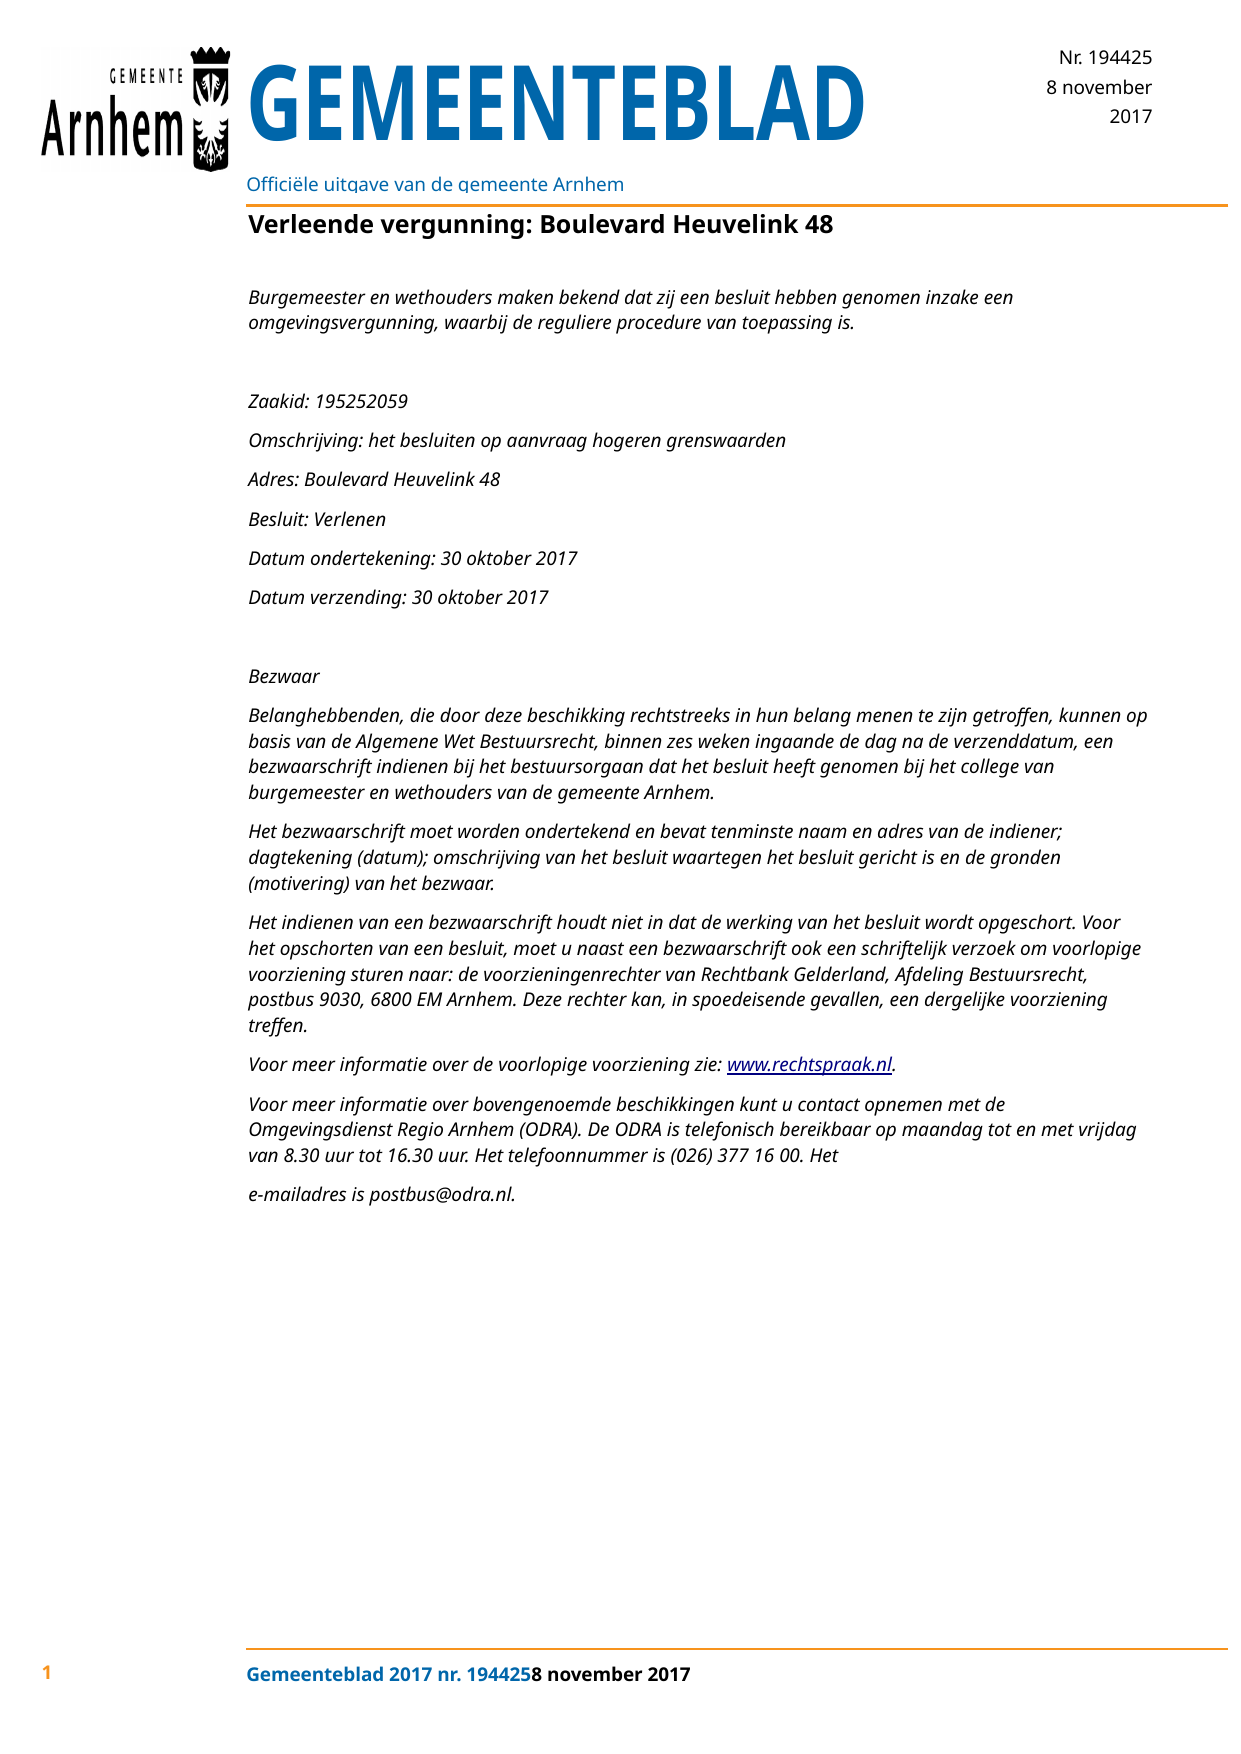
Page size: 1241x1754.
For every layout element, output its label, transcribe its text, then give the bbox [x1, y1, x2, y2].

text Adres: Boulevard Heuvelink 48 [248, 467, 1152, 492]
text Verleende vergunning: Boulevard Heuvelink 48 [248, 207, 1152, 241]
text Burgemeester en wethouders maken bekend dat zij een besluit hebben genomen inzake een omgevingsvergunning, waarbij de reguliere procedure van toepassing is. [248, 284, 1152, 335]
text Het bezwaarschrift moet worden ondertekend en bevat tenminste naam en adres van de indiener; dagtekening (datum); omschrijving van het besluit waartegen het besluit gericht is en de gronden (motivering) van het bezwaar. [248, 819, 1152, 896]
text Omschrijving: het besluiten op aanvraag hogeren grenswaarden [248, 427, 1152, 453]
text Bezwaar [248, 663, 1152, 689]
text e-mailadres is postbus@odra.nl. [248, 1182, 1152, 1207]
text Voor meer informatie over de voorlopige voorziening zie: www.rechtspraak.nl. [248, 1052, 1152, 1077]
text Zaakid: 195252059 [248, 388, 1152, 414]
picture [41, 47, 231, 172]
text Besluit: Verlenen [248, 506, 1152, 532]
text Belanghebbenden, die door deze beschikking rechtstreeks in hun belang menen te zijn getroffen, kunnen op basis van de Algemene Wet Bestuursrecht, binnen zes weken ingaande de dag na de verzenddatum, een bezwaarschrift indienen bij het bestuursorgaan dat het besluit heeft genomen bij het college van burgemeester en wethouders van de gemeente Arnhem. [248, 702, 1152, 805]
text Datum verzending: 30 oktober 2017 [248, 584, 1152, 610]
text Het indienen van een bezwaarschrift houdt niet in dat de werking van het besluit wordt opgeschort. Voor het opschorten van een besluit, moet u naast een bezwaarschrift ook een schriftelijk verzoek om voorlopige voorziening sturen naar: de voorzieningenrechter van Rechtbank Gelderland, Afdeling Bestuursrecht, postbus 9030, 6800 EM Arnhem. Deze rechter kan, in spoedeisende gevallen, een dergelijke voorziening treffen. [248, 909, 1152, 1038]
text Voor meer informatie over bovengenoemde beschikkingen kunt u contact opnemen met de Omgevingsdienst Regio Arnhem (ODRA). De ODRA is telefonisch bereikbaar op maandag tot en met vrijdag van 8.30 uur tot 16.30 uur. Het telefoonnummer is (026) 377 16 00. Het [248, 1091, 1152, 1168]
text Datum ondertekening: 30 oktober 2017 [248, 545, 1152, 571]
